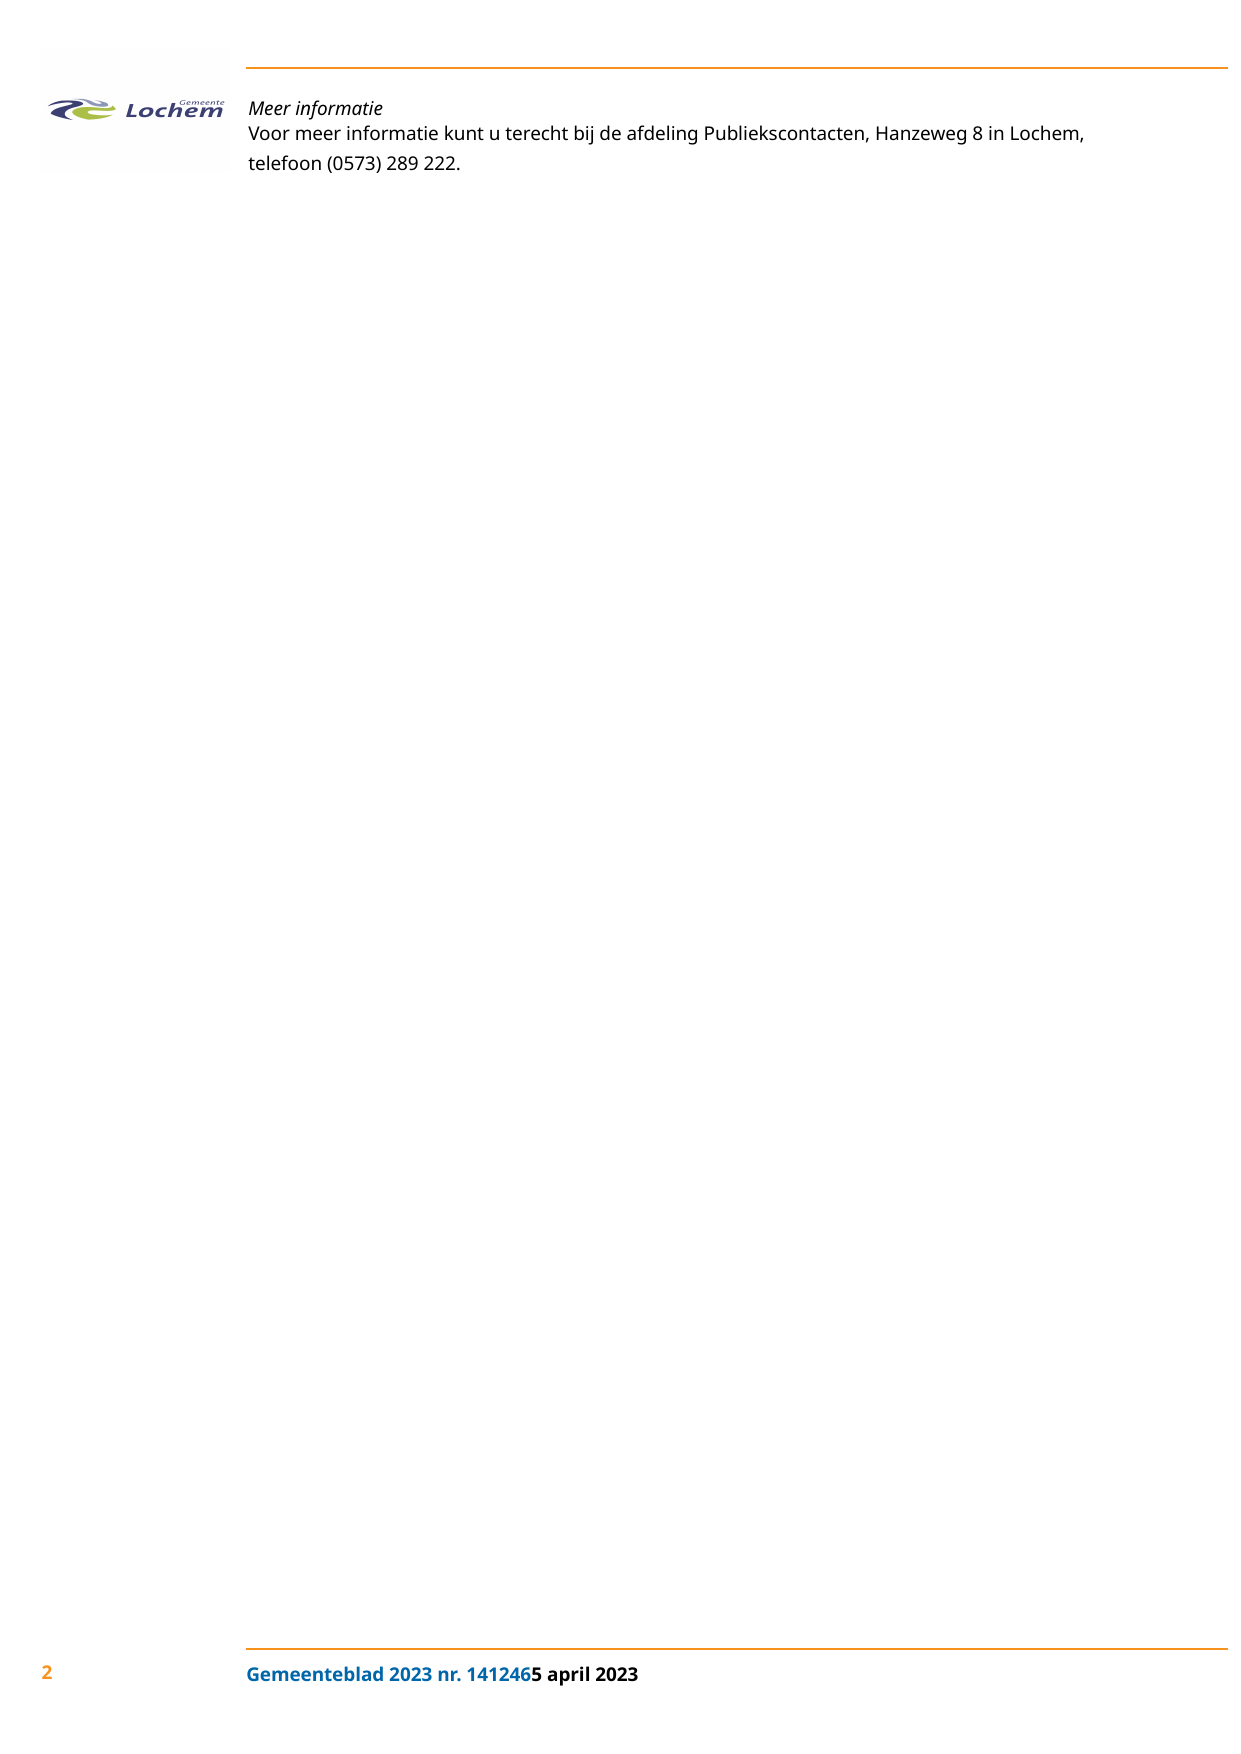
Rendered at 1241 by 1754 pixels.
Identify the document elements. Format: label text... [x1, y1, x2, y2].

text Voor meer informatie kunt u terecht bij de afdeling Publiekscontacten, Hanzeweg 8 in Lochem, telefoon (0573) 289 222. [248, 121, 1152, 176]
picture [41, 47, 231, 172]
text Meer informatie [248, 95, 1152, 121]
